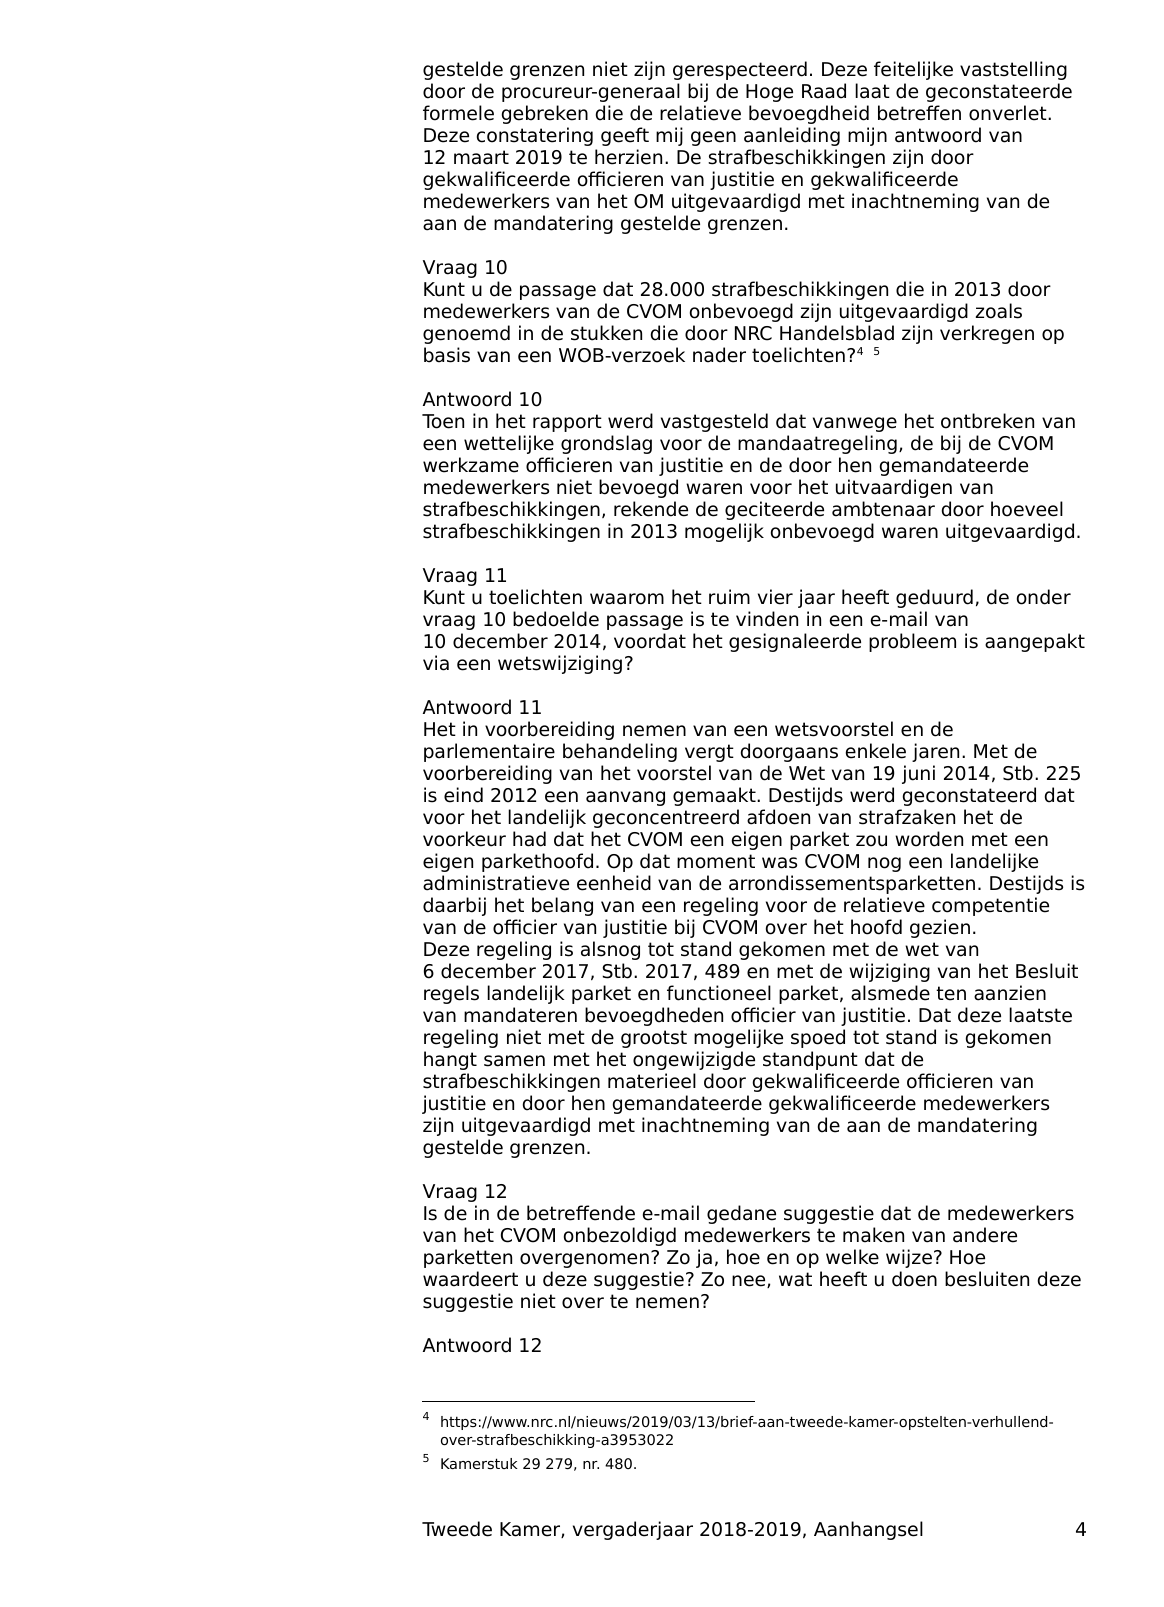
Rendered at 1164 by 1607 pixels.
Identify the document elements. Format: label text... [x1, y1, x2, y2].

text Is de in de betreffende e-mail gedane suggestie dat de medewerkers van het CVOM onbezoldigd medewerkers te maken van andere parketten overgenomen? Zo ja, hoe en op welke wijze? Hoe waardeert u deze suggestie? Zo nee, wat heeft u doen besluiten deze suggestie niet over te nemen? [422, 1203, 1087, 1313]
text Vraag 12 [422, 1181, 1087, 1203]
text Antwoord 11 [422, 697, 1087, 719]
text gestelde grenzen niet zijn gerespecteerd. Deze feitelijke vaststelling door de procureur-generaal bij de Hoge Raad laat de geconstateerde formele gebreken die de relatieve bevoegdheid betreffen onverlet. [422, 59, 1087, 125]
text Het in voorbereiding nemen van een wetsvoorstel en de parlementaire behandeling vergt doorgaans enkele jaren. Met de voorbereiding van het voorstel van de Wet van 19 juni 2014, Stb. 225 is eind 2012 een aanvang gemaakt. Destijds werd geconstateerd dat voor het landelijk geconcentreerd afdoen van strafzaken het de voorkeur had dat het CVOM een eigen parket zou worden met een eigen parkethoofd. Op dat moment was CVOM nog een landelijke administratieve eenheid van de arrondissementsparketten. Destijds is daarbij het belang van een regeling voor de relatieve competentie van de officier van justitie bij CVOM over het hoofd gezien. [422, 719, 1087, 939]
text Kunt u de passage dat 28.000 strafbeschikkingen die in 2013 door medewerkers van de CVOM onbevoegd zijn uitgevaardigd zoals genoemd in de stukken die door NRC Handelsblad zijn verkregen op basis van een WOB-verzoek nader toelichten? [422, 279, 1087, 367]
text Vraag 11 [422, 565, 1087, 587]
text https://www.nrc.nl/nieuws/2019/03/13/brief-aan-tweede-kamer-opstelten-verhullend-over-strafbeschikking-a3953022 [422, 1410, 1087, 1449]
text Vraag 10 [422, 257, 1087, 279]
text Deze constatering geeft mij geen aanleiding mijn antwoord van 12 maart 2019 te herzien. De strafbeschikkingen zijn door gekwalificeerde officieren van justitie en gekwalificeerde medewerkers van het OM uitgevaardigd met inachtneming van de aan de mandatering gestelde grenzen. [422, 125, 1087, 235]
text Antwoord 12 [422, 1335, 1087, 1357]
text Toen in het rapport werd vastgesteld dat vanwege het ontbreken van een wettelijke grondslag voor de mandaatregeling, de bij de CVOM werkzame officieren van justitie en de door hen gemandateerde medewerkers niet bevoegd waren voor het uitvaardigen van strafbeschikkingen, rekende de geciteerde ambtenaar door hoeveel strafbeschikkingen in 2013 mogelijk onbevoegd waren uitgevaardigd. [422, 411, 1087, 543]
text Antwoord 10 [422, 389, 1087, 411]
text Kamerstuk 29 279, nr. 480. [422, 1452, 1087, 1474]
text Deze regeling is alsnog tot stand gekomen met de wet van 6 december 2017, Stb. 2017, 489 en met de wijziging van het Besluit regels landelijk parket en functioneel parket, alsmede ten aanzien van mandateren bevoegdheden officier van justitie. Dat deze laatste regeling niet met de grootst mogelijke spoed tot stand is gekomen hangt samen met het ongewijzigde standpunt dat de strafbeschikkingen materieel door gekwalificeerde officieren van justitie en door hen gemandateerde gekwalificeerde medewerkers zijn uitgevaardigd met inachtneming van de aan de mandatering gestelde grenzen. [422, 939, 1087, 1159]
text Kunt u toelichten waarom het ruim vier jaar heeft geduurd, de onder vraag 10 bedoelde passage is te vinden in een e-mail van 10 december 2014, voordat het gesignaleerde probleem is aangepakt via een wetswijziging? [422, 587, 1087, 675]
